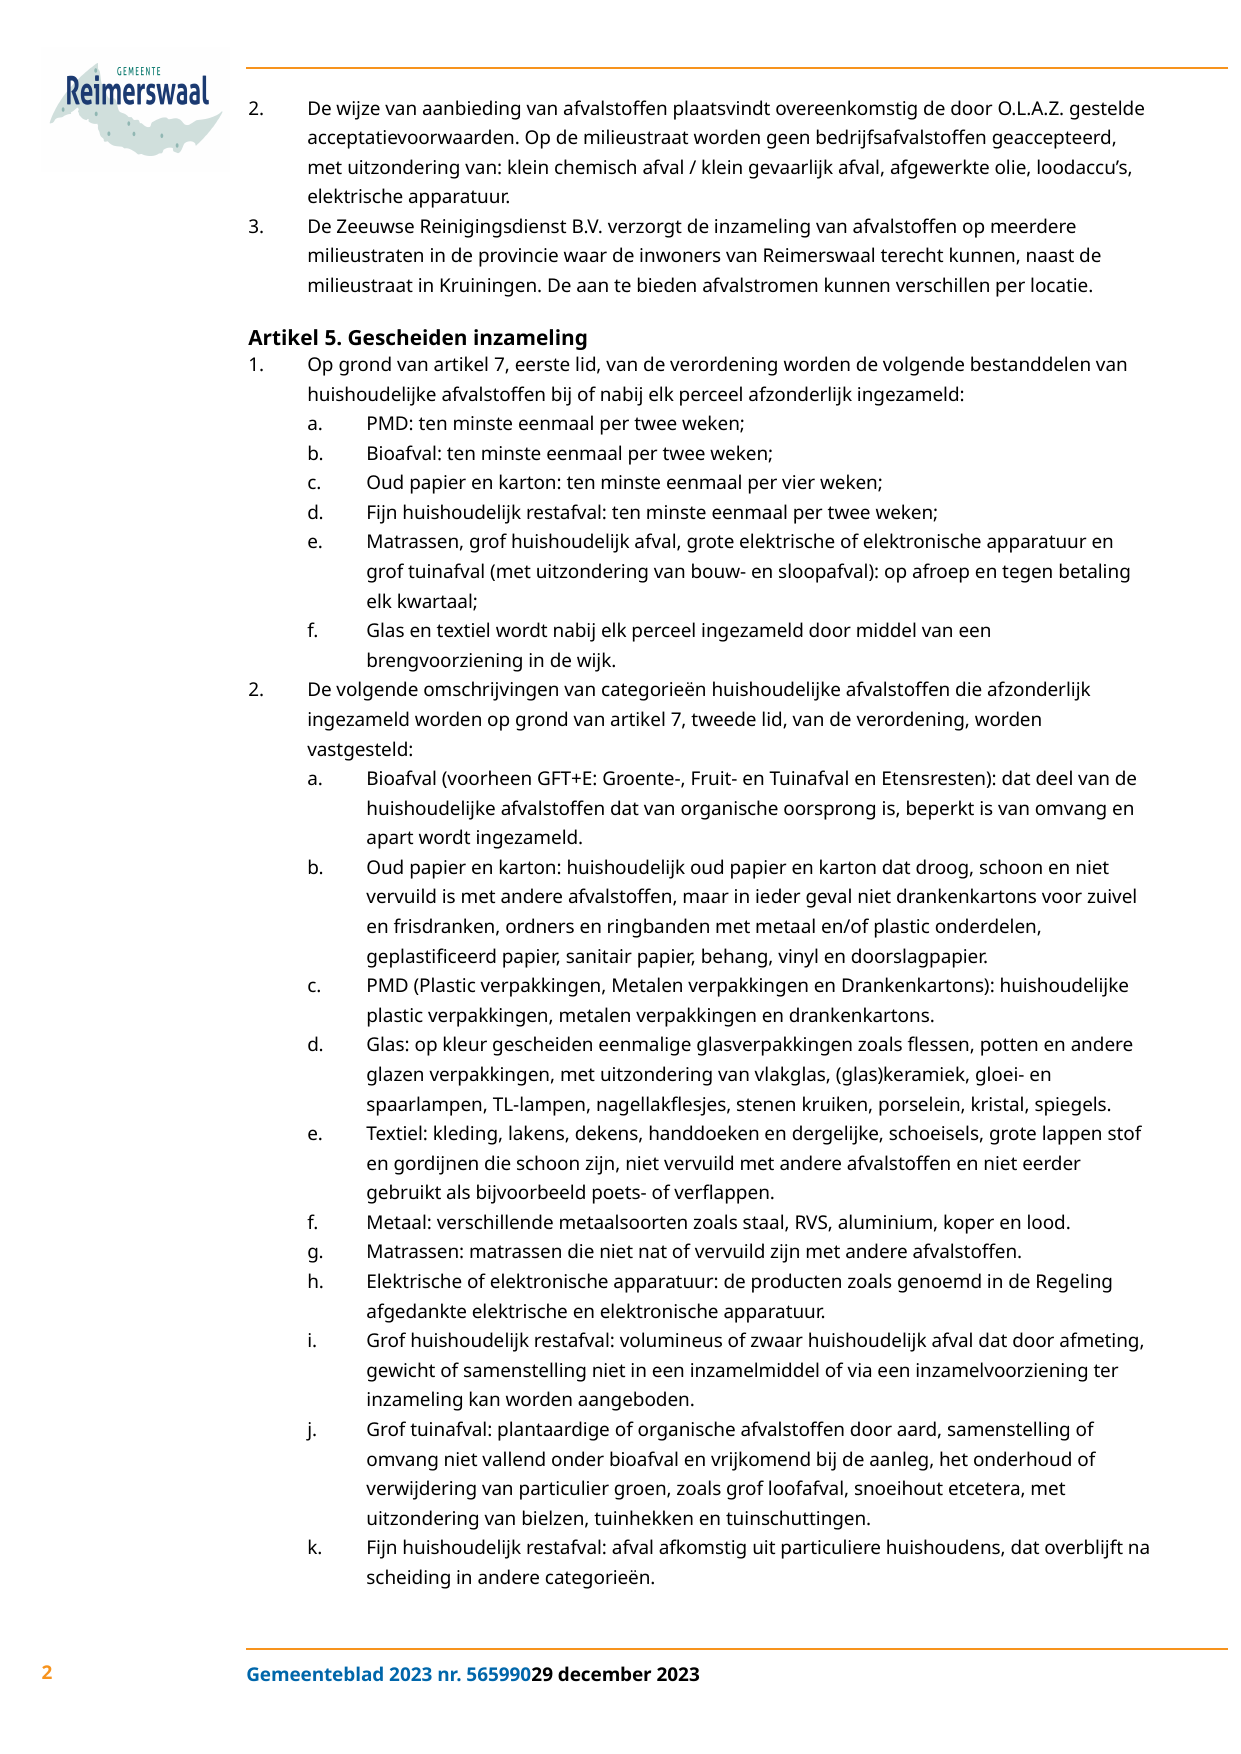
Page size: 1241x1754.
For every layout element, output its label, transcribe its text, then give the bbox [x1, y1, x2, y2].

list Textiel: kleding, lakens, dekens, handdoeken en dergelijke, schoeisels, grote lappen stof en gordijnen die schoon zijn, niet vervuild met andere afvalstoffen en niet eerder gebruikt als bijvoorbeeld poets- of verflappen. [307, 1120, 1152, 1205]
list PMD: ten minste eenmaal per twee weken; [307, 410, 1152, 436]
list Glas en textiel wordt nabij elk perceel ingezameld door middel van een brengvoorziening in de wijk. [307, 617, 1152, 673]
list Oud papier en karton: huishoudelijk oud papier en karton dat droog, schoon en niet vervuild is met andere afvalstoffen, maar in ieder geval niet drankenkartons voor zuivel en frisdranken, ordners en ringbanden met metaal en/of plastic onderdelen, geplastificeerd papier, sanitair papier, behang, vinyl en doorslagpapier. [307, 854, 1152, 968]
list Matrassen, grof huishoudelijk afval, grote elektrische of elektronische apparatuur en grof tuinafval (met uitzondering van bouw- en sloopafval): op afroep en tegen betaling elk kwartaal; [307, 529, 1152, 613]
list Grof huishoudelijk restafval: volumineus of zwaar huishoudelijk afval dat door afmeting, gewicht of samenstelling niet in een inzamelmiddel of via een inzamelvoorziening ter inzameling kan worden aangeboden. [307, 1327, 1152, 1412]
list Glas: op kleur gescheiden eenmalige glasverpakkingen zoals flessen, potten en andere glazen verpakkingen, met uitzondering van vlakglas, (glas)keramiek, gloei- en spaarlampen, TL-lampen, nagellakflesjes, stenen kruiken, porselein, kristal, spiegels. [307, 1032, 1152, 1116]
list Fijn huishoudelijk restafval: ten minste eenmaal per twee weken; [307, 499, 1152, 525]
list Bioafval (voorheen GFT+E: Groente-, Fruit- en Tuinafval en Etensresten): dat deel van de huishoudelijke afvalstoffen dat van organische oorsprong is, beperkt is van omvang en apart wordt ingezameld. [307, 765, 1152, 850]
list De volgende omschrijvingen van categorieën huishoudelijke afvalstoffen die afzonderlijk ingezameld worden op grond van artikel 7, tweede lid, van de verordening, worden vastgesteld: [248, 677, 1152, 761]
list Oud papier en karton: ten minste eenmaal per vier weken; [307, 469, 1152, 495]
text Artikel 5. Gescheiden inzameling [248, 323, 1152, 351]
list De Zeeuwse Reinigingsdienst B.V. verzorgt de inzameling van afvalstoffen op meerdere milieustraten in de provincie waar de inwoners van Reimerswaal terecht kunnen, naast de milieustraat in Kruiningen. De aan te bieden afvalstromen kunnen verschillen per locatie. [248, 213, 1152, 298]
list Elektrische of elektronische apparatuur: de producten zoals genoemd in de Regeling afgedankte elektrische en elektronische apparatuur. [307, 1268, 1152, 1323]
list Bioafval: ten minste eenmaal per twee weken; [307, 440, 1152, 466]
picture [41, 47, 231, 172]
list Matrassen: matrassen die niet nat of vervuild zijn met andere afvalstoffen. [307, 1239, 1152, 1264]
list Fijn huishoudelijk restafval: afval afkomstig uit particuliere huishoudens, dat overblijft na scheiding in andere categorieën. [307, 1534, 1152, 1590]
list Grof tuinafval: plantaardige of organische afvalstoffen door aard, samenstelling of omvang niet vallend onder bioafval en vrijkomend bij de aanleg, het onderhoud of verwijdering van particulier groen, zoals grof loofafval, snoeihout etcetera, met uitzondering van bielzen, tuinhekken en tuinschuttingen. [307, 1416, 1152, 1531]
list PMD (Plastic verpakkingen, Metalen verpakkingen en Drankenkartons): huishoudelijke plastic verpakkingen, metalen verpakkingen en drankenkartons. [307, 972, 1152, 1028]
list Op grond van artikel 7, eerste lid, van de verordening worden de volgende bestanddelen van huishoudelijke afvalstoffen bij of nabij elk perceel afzonderlijk ingezameld: [248, 351, 1152, 406]
list Metaal: verschillende metaalsoorten zoals staal, RVS, aluminium, koper en lood. [307, 1209, 1152, 1235]
list De wijze van aanbieding van afvalstoffen plaatsvindt overeenkomstig de door O.L.A.Z. gestelde acceptatievoorwaarden. Op de milieustraat worden geen bedrijfsafvalstoffen geaccepteerd, met uitzondering van: klein chemisch afval / klein gevaarlijk afval, afgewerkte olie, loodaccu’s, elektrische apparatuur. [248, 95, 1152, 209]
